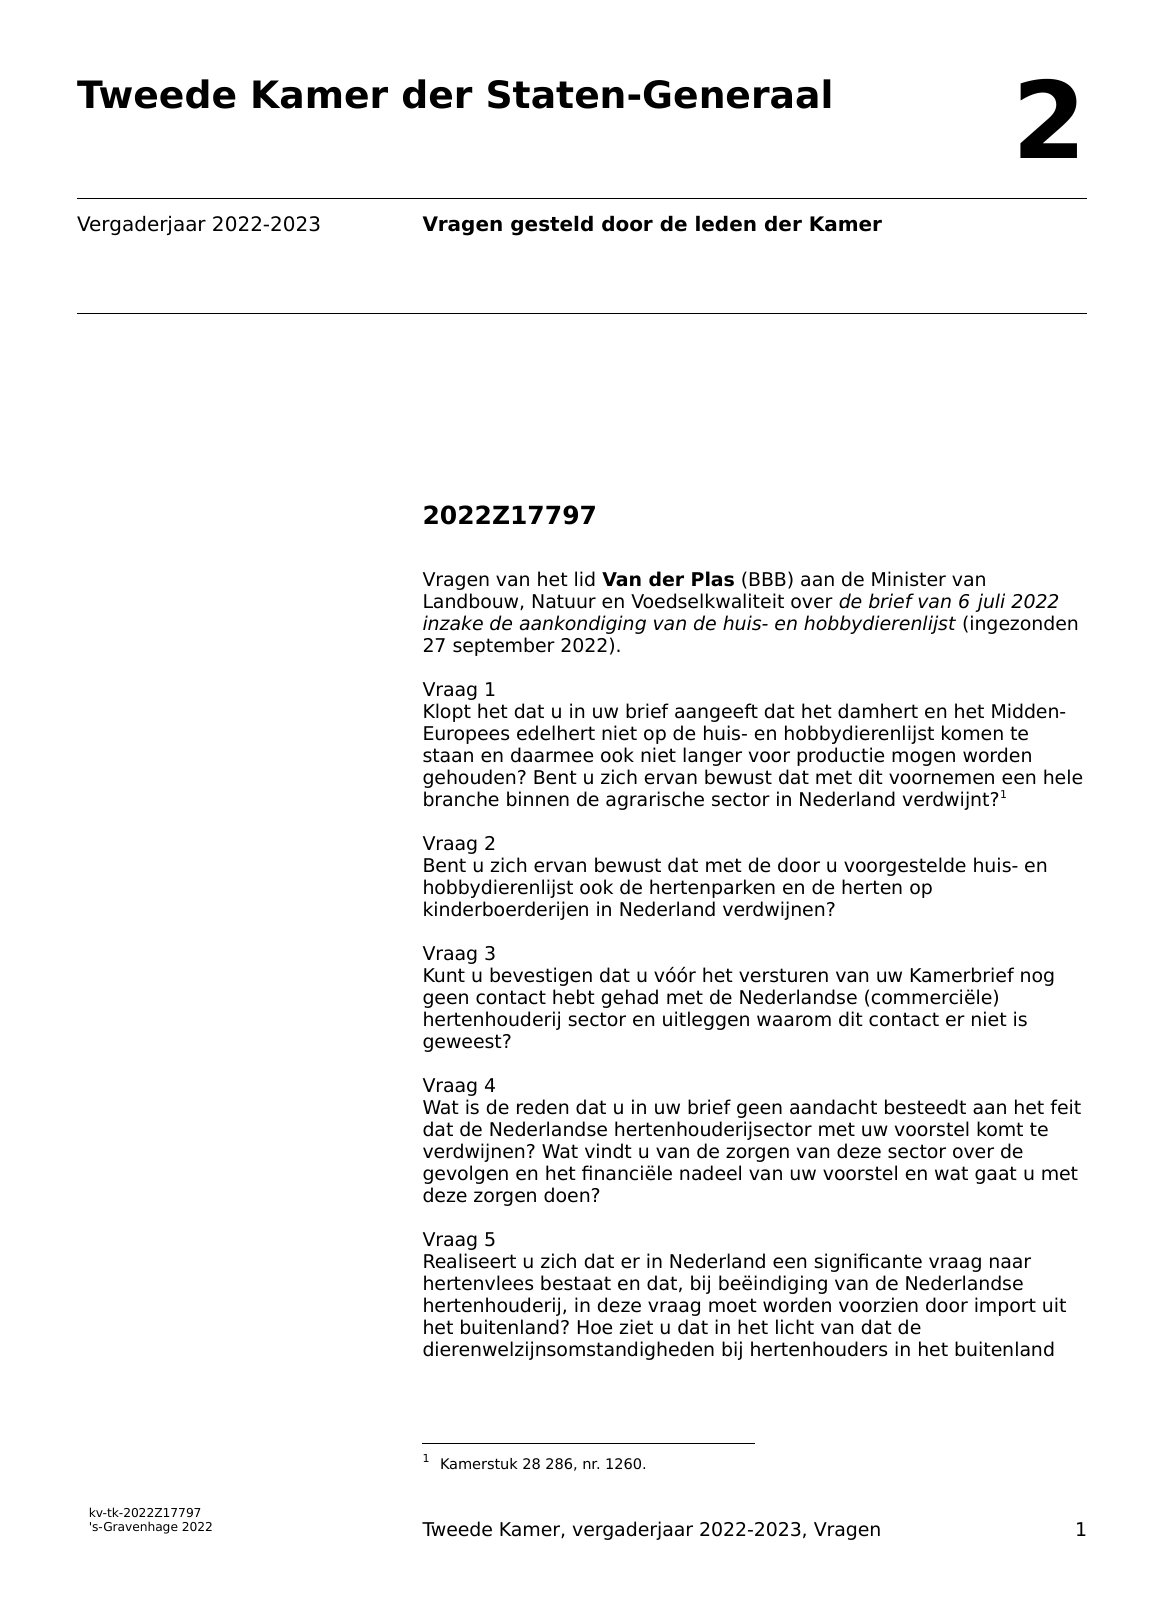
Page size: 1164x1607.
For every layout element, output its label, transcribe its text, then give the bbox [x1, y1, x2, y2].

table_cell Vergaderjaar 2022-2023 [77, 199, 422, 313]
text Vraag 2 [422, 833, 1087, 855]
text Vraag 1 [422, 679, 1087, 701]
text Bent u zich ervan bewust dat met de door u voorgestelde huis- en hobbydierenlijst ook de hertenparken en de herten op kinderboerderijen in Nederland verdwijnen? [422, 855, 1087, 921]
text Kamerstuk 28 286, nr. 1260. [422, 1452, 1087, 1474]
text 2022Z17797 [422, 501, 1087, 531]
text Vraag 4 [422, 1075, 1087, 1097]
table_cell Vragen gesteld door de leden der Kamer [422, 199, 1087, 313]
text Vragen van het lid Van der Plas (BBB) aan de Minister van Landbouw, Natuur en Voedselkwaliteit over de brief van 6 juli 2022 inzake de aankondiging van de huis- en hobbydierenlijst (ingezonden 27 september 2022). [422, 569, 1087, 657]
text Kunt u bevestigen dat u vóór het versturen van uw Kamerbrief nog geen contact hebt gehad met de Nederlandse (commerciële) hertenhouderij sector en uitleggen waarom dit contact er niet is geweest? [422, 965, 1087, 1053]
table_header Tweede Kamer der Staten-Generaal [77, 59, 886, 198]
table_header 2 [886, 59, 1087, 198]
text Wat is de reden dat u in uw brief geen aandacht besteedt aan het feit dat de Nederlandse hertenhouderijsector met uw voorstel komt te verdwijnen? Wat vindt u van de zorgen van deze sector over de gevolgen en het financiële nadeel van uw voorstel en wat gaat u met deze zorgen doen? [422, 1097, 1087, 1207]
text 's-Gravenhage 2022 [88, 1520, 323, 1534]
text kv-tk-2022Z17797 [88, 1506, 323, 1520]
text Realiseert u zich dat er in Nederland een significante vraag naar hertenvlees bestaat en dat, bij beëindiging van de Nederlandse hertenhouderij, in deze vraag moet worden voorzien door import uit het buitenland? Hoe ziet u dat in het licht van dat de dierenwelzijnsomstandigheden bij hertenhouders in het buitenland [422, 1251, 1087, 1361]
text Vraag 5 [422, 1229, 1087, 1251]
text Vraag 3 [422, 943, 1087, 965]
text Klopt het dat u in uw brief aangeeft dat het damhert en het Midden-Europees edelhert niet op de huis- en hobbydierenlijst komen te staan en daarmee ook niet langer voor productie mogen worden gehouden? Bent u zich ervan bewust dat met dit voornemen een hele branche binnen de agrarische sector in Nederland verdwijnt? [422, 701, 1087, 811]
